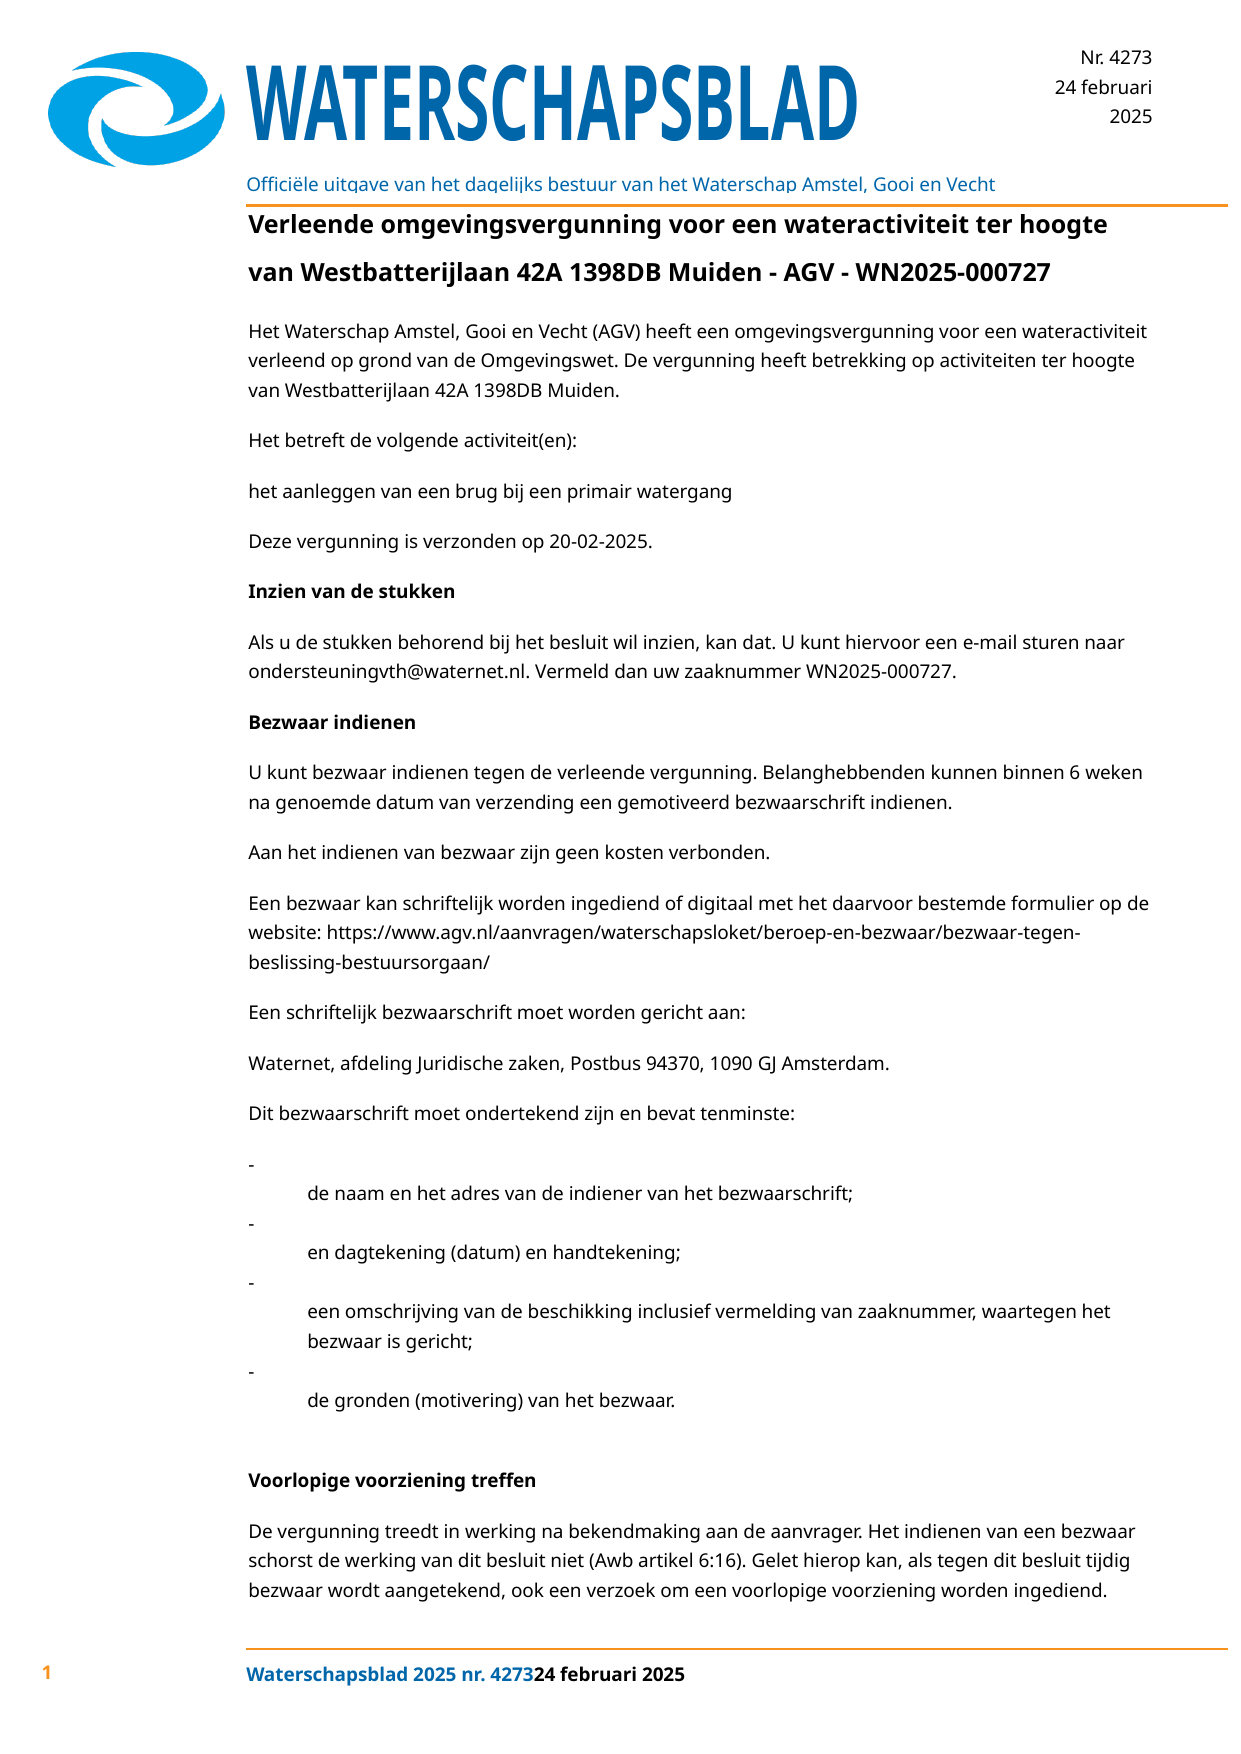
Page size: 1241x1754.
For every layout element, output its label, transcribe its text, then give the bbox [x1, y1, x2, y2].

picture [41, 47, 231, 172]
text Het betreft de volgende activiteit(en): [248, 427, 1152, 453]
list de naam en het adres van de indiener van het bezwaarschrift; [248, 1180, 1152, 1206]
text Als u de stukken behorend bij het besluit wil inzien, kan dat. U kunt hiervoor een e-mail sturen naar ondersteuningvth@waternet.nl. Vermeld dan uw zaaknummer WN2025-000727. [248, 629, 1152, 684]
list en dagtekening (datum) en handtekening; [248, 1239, 1152, 1265]
text Bezwaar indienen [248, 709, 1152, 735]
text Deze vergunning is verzonden op 20-02-2025. [248, 528, 1152, 554]
text De vergunning treedt in werking na bekendmaking aan de aanvrager. Het indienen van een bezwaar schorst de werking van dit besluit niet (Awb artikel 6:16). Gelet hierop kan, als tegen dit besluit tijdig bezwaar wordt aangetekend, ook een verzoek om een voorlopige voorziening worden ingediend. [248, 1518, 1152, 1603]
list een omschrijving van de beschikking inclusief vermelding van zaaknummer, waartegen het bezwaar is gericht; [248, 1299, 1152, 1354]
text het aanleggen van een brug bij een primair watergang [248, 478, 1152, 504]
text Verleende omgevingsvergunning voor een wateractiviteit ter hoogte van Westbatterijlaan 42A 1398DB Muiden - AGV - WN2025-000727 [248, 207, 1152, 288]
text Het Waterschap Amstel, Gooi en Vecht (AGV) heeft een omgevingsvergunning voor een wateractiviteit verleend op grond van de Omgevingswet. De vergunning heeft betrekking op activiteiten ter hoogte van Westbatterijlaan 42A 1398DB Muiden. [248, 318, 1152, 403]
list de gronden (motivering) van het bezwaar. [248, 1387, 1152, 1413]
text Een schriftelijk bezwaarschrift moet worden gericht aan: [248, 999, 1152, 1025]
text Aan het indienen van bezwaar zijn geen kosten verbonden. [248, 839, 1152, 865]
text Inzien van de stukken [248, 579, 1152, 604]
text Waternet, afdeling Juridische zaken, Postbus 94370, 1090 GJ Amsterdam. [248, 1050, 1152, 1076]
text Voorlopige voorziening treffen [248, 1467, 1152, 1493]
text Dit bezwaarschrift moet ondertekend zijn en bevat tenminste: [248, 1100, 1152, 1126]
text U kunt bezwaar indienen tegen de verleende vergunning. Belanghebbenden kunnen binnen 6 weken na genoemde datum van verzending een gemotiveerd bezwaarschrift indienen. [248, 759, 1152, 815]
text Een bezwaar kan schriftelijk worden ingediend of digitaal met het daarvoor bestemde formulier op de website: https://www.agv.nl/aanvragen/waterschapsloket/beroep-en-bezwaar/bezwaar-tegen-beslissing-bestuursorgaan/ [248, 890, 1152, 975]
